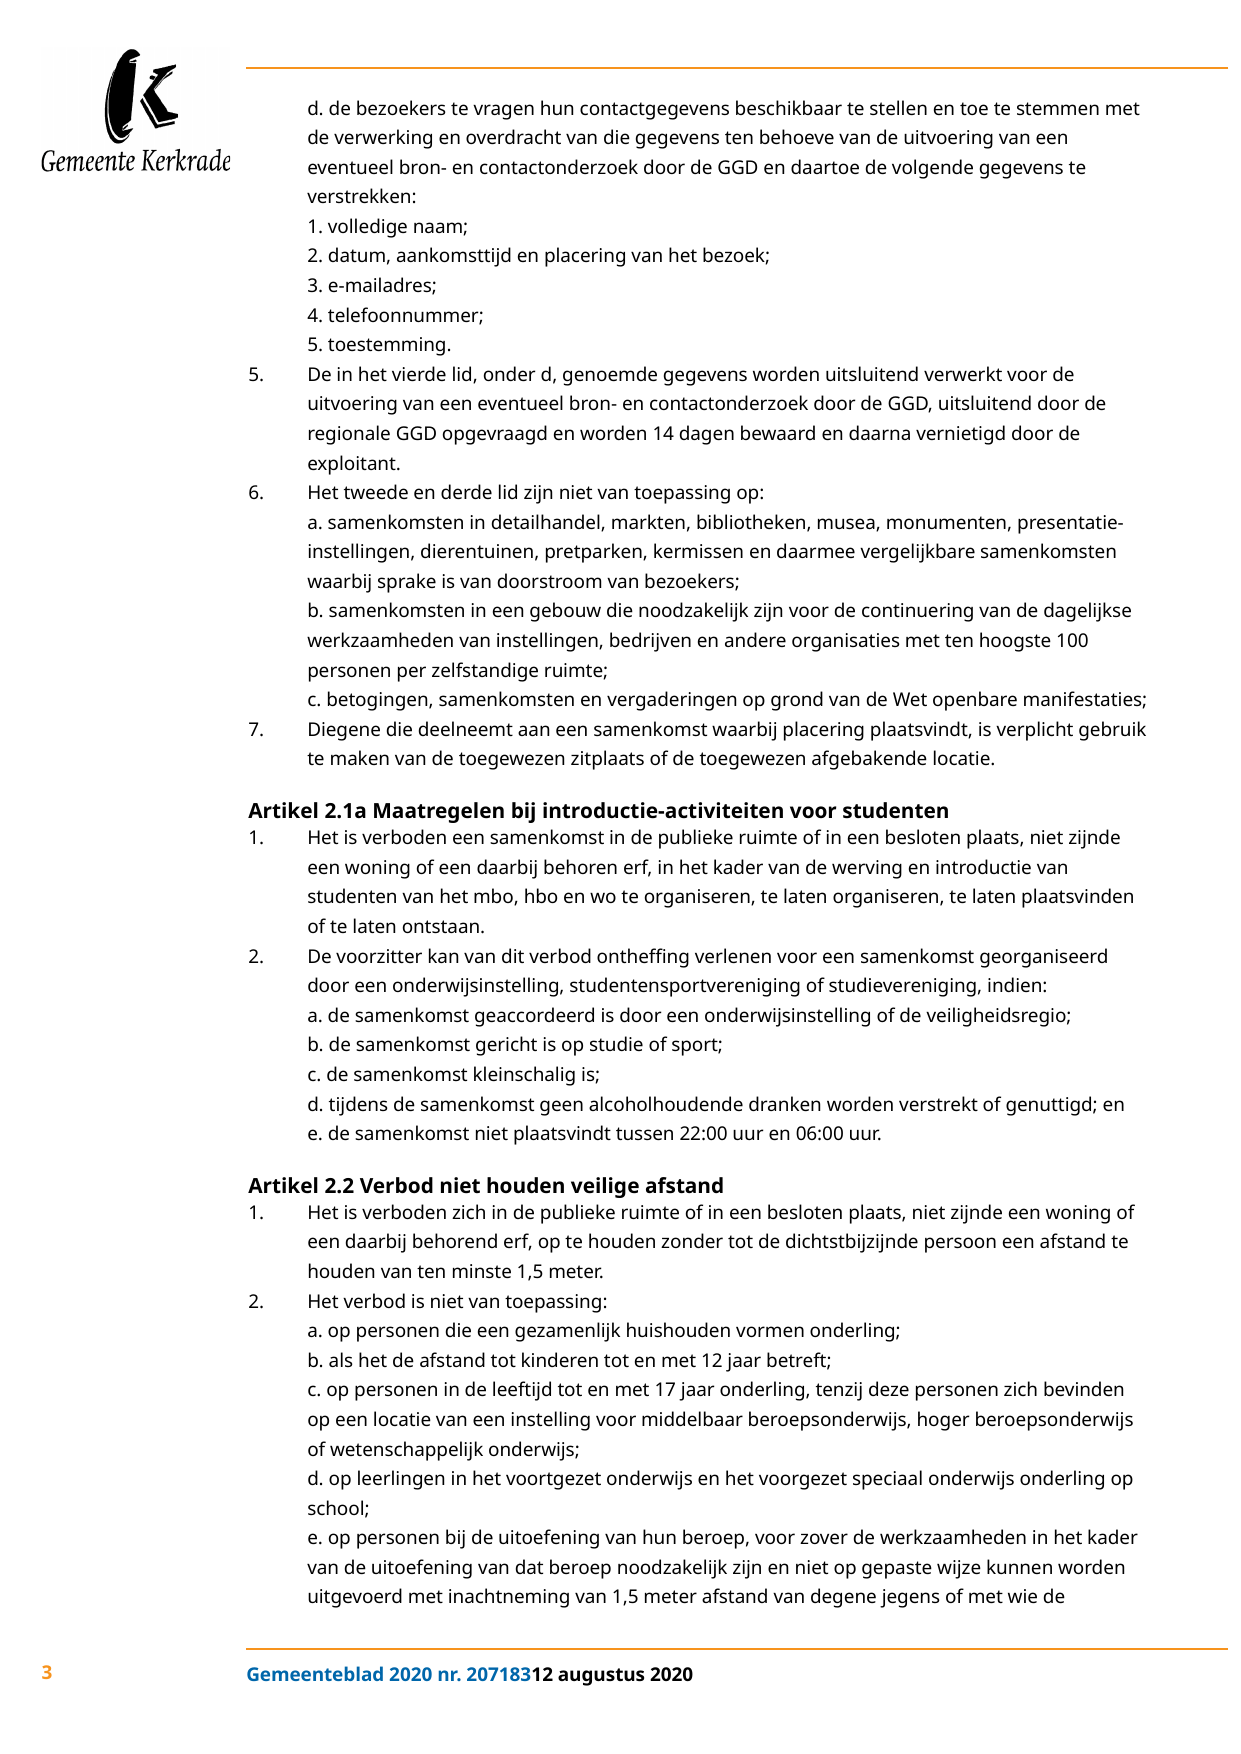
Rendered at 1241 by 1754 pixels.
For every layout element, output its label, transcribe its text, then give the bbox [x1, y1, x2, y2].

list Het is verboden een samenkomst in de publieke ruimte of in een besloten plaats, niet zijnde een woning of een daarbij behoren erf, in het kader van de werving en introductie van studenten van het mbo, hbo en wo te organiseren, te laten organiseren, te laten plaatsvinden of te laten ontstaan. [248, 824, 1152, 939]
list 5. toestemming. [248, 331, 1152, 357]
list c. betogingen, samenkomsten en vergaderingen op grond van de Wet openbare manifestaties; [248, 686, 1152, 712]
list De voorzitter kan van dit verbod ontheffing verlenen voor een samenkomst georganiseerd door een onderwijsinstelling, studentensportvereniging of studievereniging, indien: [248, 943, 1152, 998]
text Artikel 2.1a Maatregelen bij introductie-activiteiten voor studenten [248, 796, 1152, 824]
list d. op leerlingen in het voortgezet onderwijs en het voorgezet speciaal onderwijs onderling op school; [248, 1465, 1152, 1521]
list d. de bezoekers te vragen hun contactgegevens beschikbaar te stellen en toe te stemmen met de verwerking en overdracht van die gegevens ten behoeve van de uitvoering van een eventueel bron- en contactonderzoek door de GGD en daartoe de volgende gegevens te verstrekken: [248, 95, 1152, 209]
list a. de samenkomst geaccordeerd is door een onderwijsinstelling of de veiligheidsregio; [248, 1002, 1152, 1028]
list 3. e-mailadres; [248, 272, 1152, 298]
list b. als het de afstand tot kinderen tot en met 12 jaar betreft; [248, 1347, 1152, 1373]
list e. de samenkomst niet plaatsvindt tussen 22:00 uur en 06:00 uur. [248, 1120, 1152, 1146]
list b. de samenkomst gericht is op studie of sport; [248, 1032, 1152, 1057]
list a. samenkomsten in detailhandel, markten, bibliotheken, musea, monumenten, presentatie-instellingen, dierentuinen, pretparken, kermissen en daarmee vergelijkbare samenkomsten waarbij sprake is van doorstroom van bezoekers; [248, 509, 1152, 594]
picture [41, 47, 231, 172]
list 2. datum, aankomsttijd en placering van het bezoek; [248, 243, 1152, 268]
list 1. volledige naam; [248, 213, 1152, 239]
list c. op personen in de leeftijd tot en met 17 jaar onderling, tenzij deze personen zich bevinden op een locatie van een instelling voor middelbaar beroepsonderwijs, hoger beroepsonderwijs of wetenschappelijk onderwijs; [248, 1377, 1152, 1462]
list 4. telefoonnummer; [248, 302, 1152, 328]
list Het verbod is niet van toepassing: [248, 1288, 1152, 1314]
list b. samenkomsten in een gebouw die noodzakelijk zijn voor de continuering van de dagelijkse werkzaamheden van instellingen, bedrijven en andere organisaties met ten hoogste 100 personen per zelfstandige ruimte; [248, 598, 1152, 683]
list Diegene die deelneemt aan een samenkomst waarbij placering plaatsvindt, is verplicht gebruik te maken van de toegewezen zitplaats of de toegewezen afgebakende locatie. [248, 716, 1152, 771]
list Het tweede en derde lid zijn niet van toepassing op: [248, 479, 1152, 505]
list e. op personen bij de uitoefening van hun beroep, voor zover de werkzaamheden in het kader van de uitoefening van dat beroep noodzakelijk zijn en niet op gepaste wijze kunnen worden uitgevoerd met inachtneming van 1,5 meter afstand van degene jegens of met wie de [248, 1524, 1152, 1609]
list Het is verboden zich in de publieke ruimte of in een besloten plaats, niet zijnde een woning of een daarbij behorend erf, op te houden zonder tot de dichtstbijzijnde persoon een afstand te houden van ten minste 1,5 meter. [248, 1199, 1152, 1284]
list d. tijdens de samenkomst geen alcoholhoudende dranken worden verstrekt of genuttigd; en [248, 1091, 1152, 1116]
text Artikel 2.2 Verbod niet houden veilige afstand [248, 1171, 1152, 1199]
list De in het vierde lid, onder d, genoemde gegevens worden uitsluitend verwerkt voor de uitvoering van een eventueel bron- en contactonderzoek door de GGD, uitsluitend door de regionale GGD opgevraagd en worden 14 dagen bewaard en daarna vernietigd door de exploitant. [248, 361, 1152, 476]
list a. op personen die een gezamenlijk huishouden vormen onderling; [248, 1317, 1152, 1343]
list c. de samenkomst kleinschalig is; [248, 1061, 1152, 1087]
